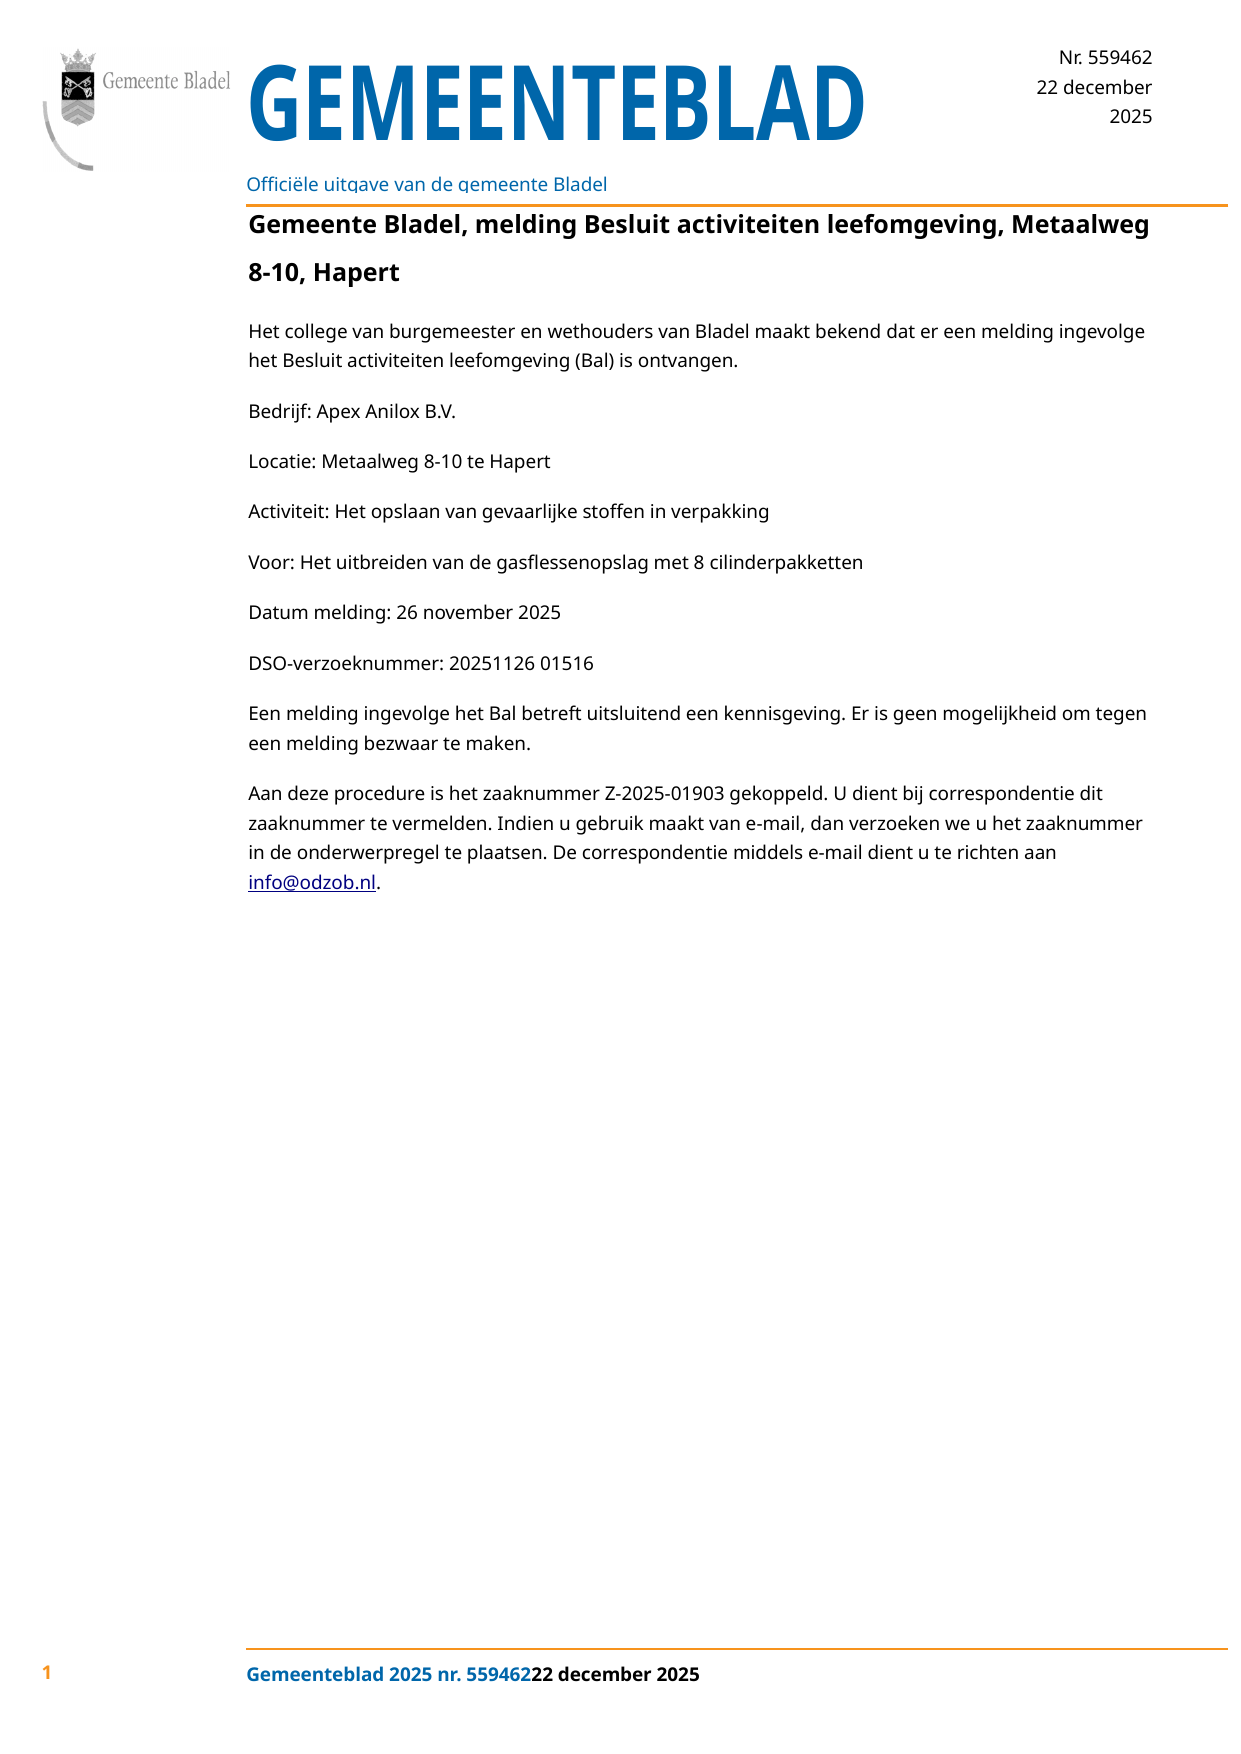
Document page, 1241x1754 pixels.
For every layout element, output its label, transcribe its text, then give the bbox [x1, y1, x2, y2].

text Locatie: Metaalweg 8-10 te Hapert [248, 448, 1152, 474]
text Datum melding: 26 november 2025 [248, 599, 1152, 625]
text DSO-verzoeknummer: 20251126 01516 [248, 650, 1152, 676]
text Het college van burgemeester en wethouders van Bladel maakt bekend dat er een melding ingevolge het Besluit activiteiten leefomgeving (Bal) is ontvangen. [248, 318, 1152, 373]
text Bedrijf: Apex Anilox B.V. [248, 398, 1152, 424]
text Aan deze procedure is het zaaknummer Z-2025-01903 gekoppeld. U dient bij correspondentie dit zaaknummer te vermelden. Indien u gebruik maakt van e-mail, dan verzoeken we u het zaaknummer in de onderwerpregel te plaatsen. De correspondentie middels e-mail dient u te richten aan info@odzob.nl. [248, 780, 1152, 895]
text Een melding ingevolge het Bal betreft uitsluitend een kennisgeving. Er is geen mogelijkheid om tegen een melding bezwaar te maken. [248, 700, 1152, 756]
picture [41, 47, 231, 172]
text Activiteit: Het opslaan van gevaarlijke stoffen in verpakking [248, 499, 1152, 524]
text Voor: Het uitbreiden van de gasflessenopslag met 8 cilinderpakketten [248, 549, 1152, 575]
text Gemeente Bladel, melding Besluit activiteiten leefomgeving, Metaalweg 8-10, Hapert [248, 207, 1152, 288]
